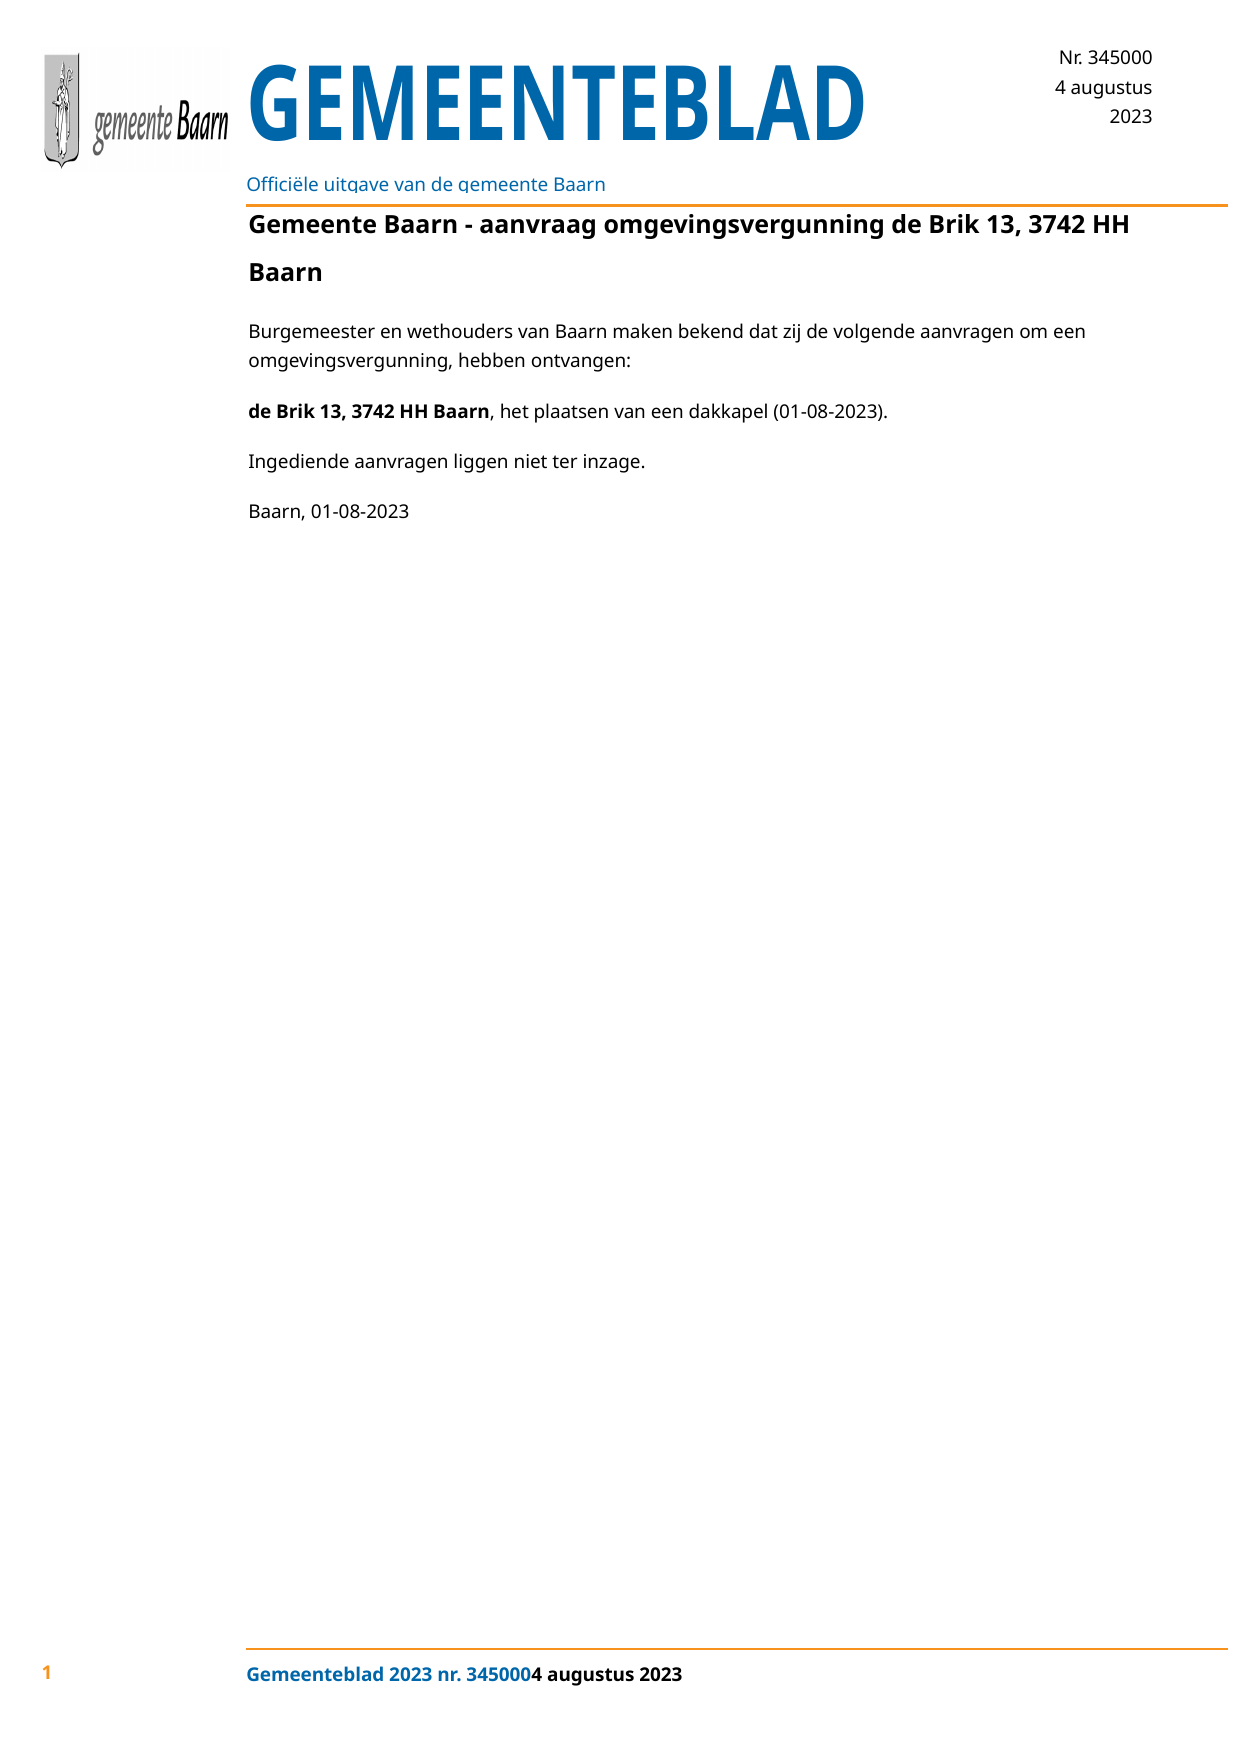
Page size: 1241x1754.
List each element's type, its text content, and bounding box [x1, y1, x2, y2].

text Gemeente Baarn - aanvraag omgevingsvergunning de Brik 13, 3742 HH Baarn [248, 207, 1152, 288]
picture [41, 47, 231, 172]
text Burgemeester en wethouders van Baarn maken bekend dat zij de volgende aanvragen om een omgevingsvergunning, hebben ontvangen: [248, 318, 1152, 373]
text Ingediende aanvragen liggen niet ter inzage. [248, 448, 1152, 474]
text de Brik 13, 3742 HH Baarn, het plaatsen van een dakkapel (01-08-2023). [248, 398, 1152, 424]
text Baarn, 01-08-2023 [248, 499, 1152, 524]
